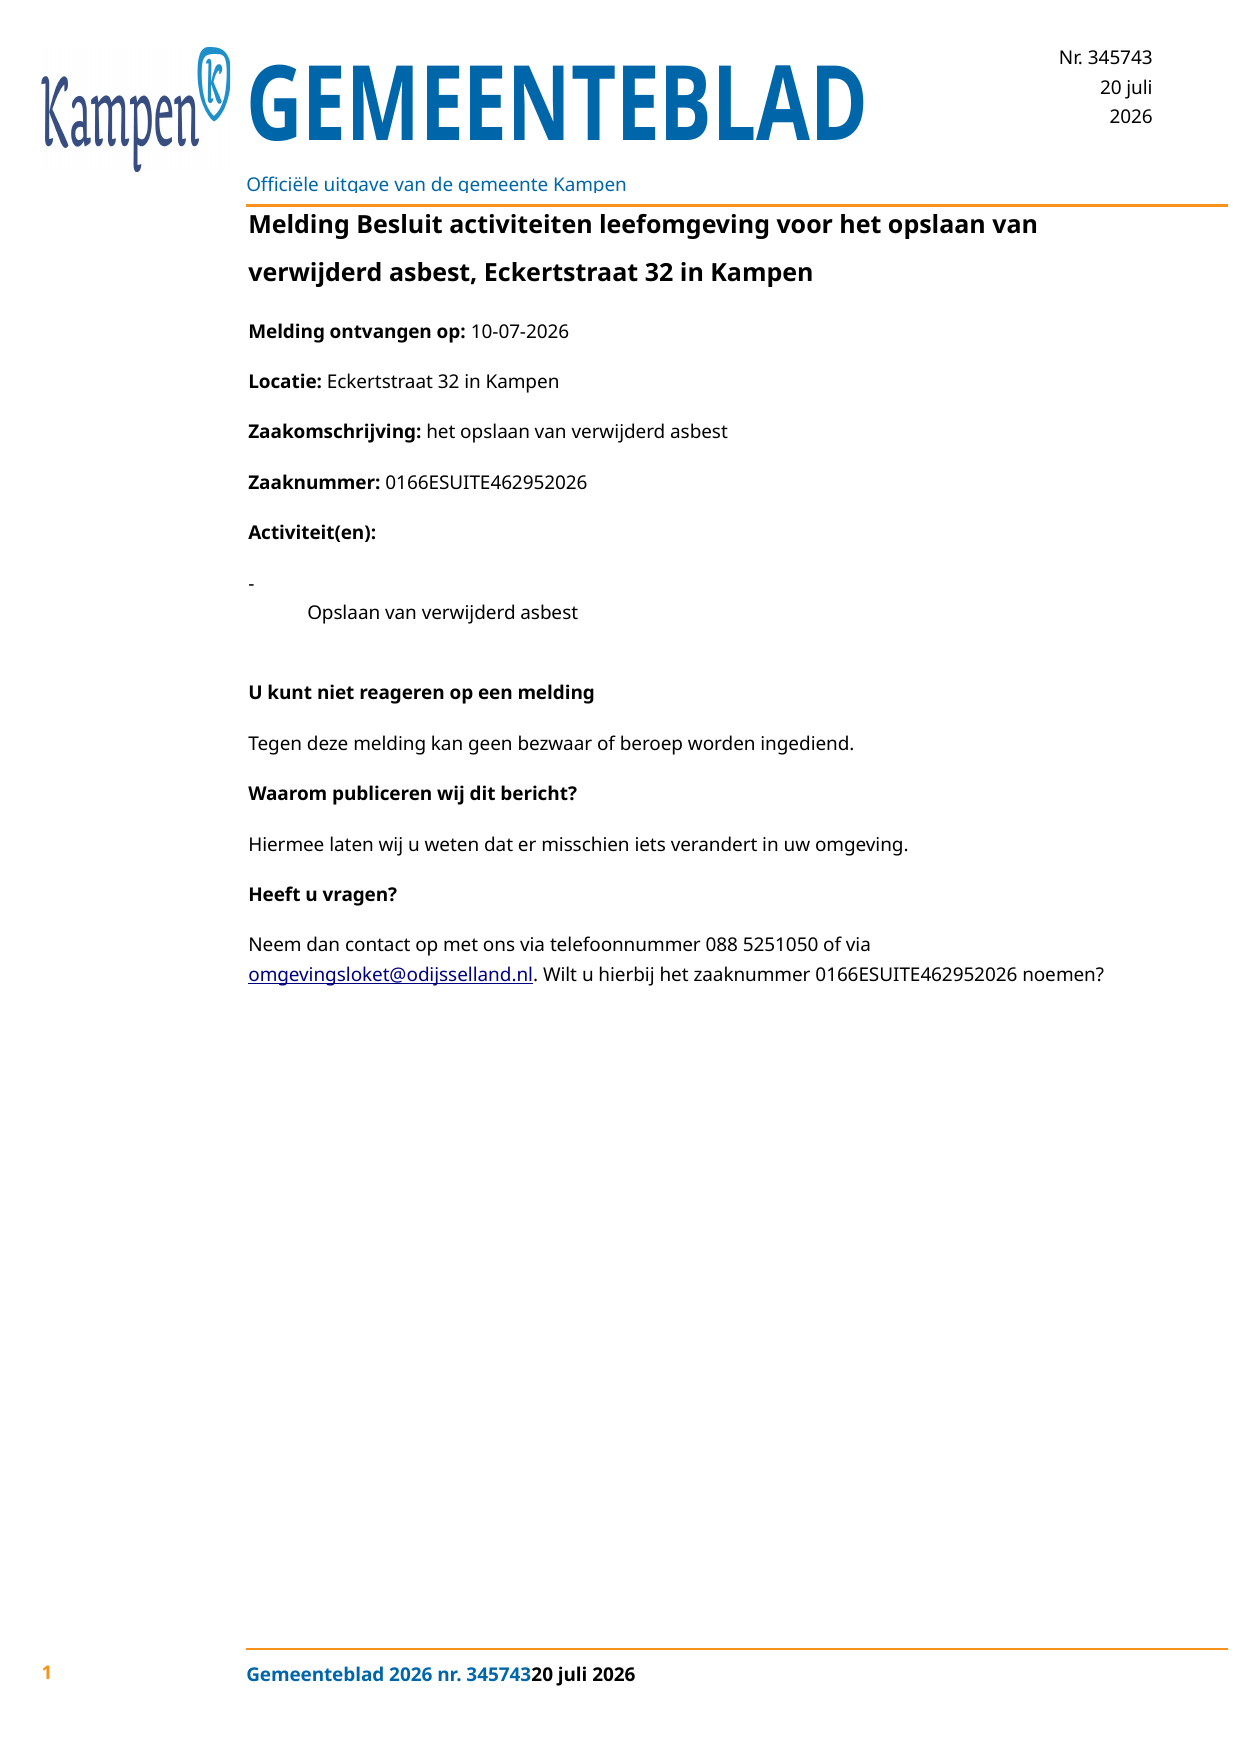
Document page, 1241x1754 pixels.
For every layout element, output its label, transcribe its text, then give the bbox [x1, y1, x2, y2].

list Opslaan van verwijderd asbest [248, 599, 1152, 625]
text Activiteit(en): [248, 519, 1152, 545]
text Zaakomschrijving: het opslaan van verwijderd asbest [248, 419, 1152, 444]
text Zaaknummer: 0166ESUITE462952026 [248, 469, 1152, 495]
text U kunt niet reageren op een melding [248, 679, 1152, 705]
text Neem dan contact op met ons via telefoonnummer 088 5251050 of via omgevingsloket@odijsselland.nl. Wilt u hierbij het zaaknummer 0166ESUITE462952026 noemen? [248, 932, 1152, 987]
text Locatie: Eckertstraat 32 in Kampen [248, 368, 1152, 394]
text Melding ontvangen op: 10-07-2026 [248, 318, 1152, 344]
text Heeft u vragen? [248, 881, 1152, 907]
text Melding Besluit activiteiten leefomgeving voor het opslaan van verwijderd asbest, Eckertstraat 32 in Kampen [248, 207, 1152, 288]
text Waarom publiceren wij dit bericht? [248, 780, 1152, 806]
picture [41, 47, 231, 172]
text Tegen deze melding kan geen bezwaar of beroep worden ingediend. [248, 730, 1152, 756]
text Hiermee laten wij u weten dat er misschien iets verandert in uw omgeving. [248, 831, 1152, 857]
